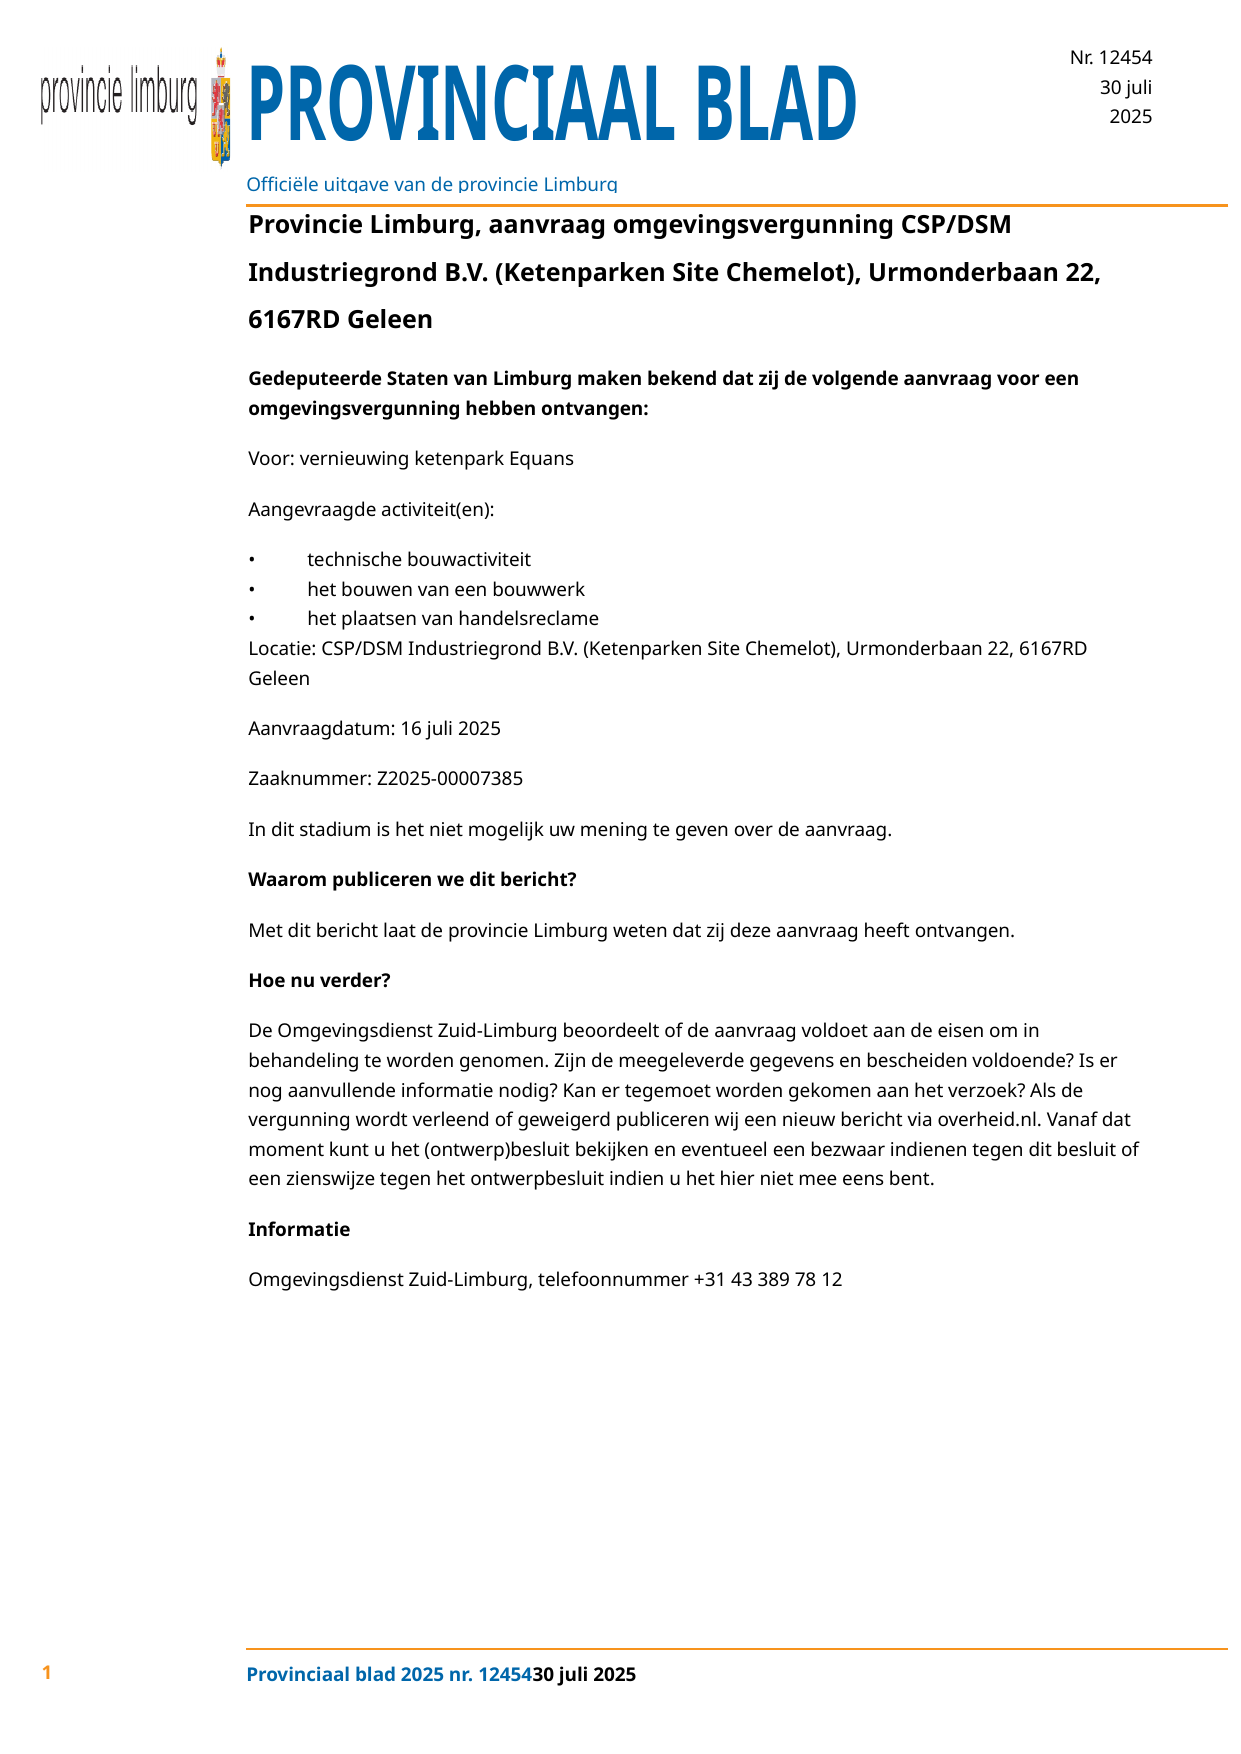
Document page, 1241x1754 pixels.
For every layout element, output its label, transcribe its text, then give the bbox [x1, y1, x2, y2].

text De Omgevingsdienst Zuid-Limburg beoordeelt of de aanvraag voldoet aan de eisen om in behandeling te worden genomen. Zijn de meegeleverde gegevens en bescheiden voldoende? Is er nog aanvullende informatie nodig? Kan er tegemoet worden gekomen aan het verzoek? Als de vergunning wordt verleend of geweigerd publiceren wij een nieuw bericht via overheid.nl. Vanaf dat moment kunt u het (ontwerp)besluit bekijken en eventueel een bezwaar indienen tegen dit besluit of een zienswijze tegen het ontwerpbesluit indien u het hier niet mee eens bent. [248, 1018, 1152, 1191]
list het bouwen van een bouwwerk [248, 576, 1152, 602]
text Aanvraagdatum: 16 juli 2025 [248, 715, 1152, 741]
text Met dit bericht laat de provincie Limburg weten dat zij deze aanvraag heeft ontvangen. [248, 917, 1152, 942]
text Provincie Limburg, aanvraag omgevingsvergunning CSP/DSM Industriegrond B.V. (Ketenparken Site Chemelot), Urmonderbaan 22, 6167RD Geleen [248, 207, 1152, 336]
picture [41, 47, 231, 172]
text Waarom publiceren we dit bericht? [248, 866, 1152, 892]
text In dit stadium is het niet mogelijk uw mening te geven over de aanvraag. [248, 816, 1152, 842]
text Voor: vernieuwing ketenpark Equans [248, 446, 1152, 471]
text Aangevraagde activiteit(en): [248, 496, 1152, 522]
list technische bouwactiviteit [248, 546, 1152, 572]
list het plaatsen van handelsreclame [248, 606, 1152, 631]
text Omgevingsdienst Zuid-Limburg, telefoonnummer +31 43 389 78 12 [248, 1266, 1152, 1292]
text Hoe nu verder? [248, 967, 1152, 993]
text Informatie [248, 1216, 1152, 1242]
text Locatie: CSP/DSM Industriegrond B.V. (Ketenparken Site Chemelot), Urmonderbaan 22, 6167RD Geleen [248, 635, 1152, 690]
text Zaaknummer: Z2025-00007385 [248, 766, 1152, 791]
text Gedeputeerde Staten van Limburg maken bekend dat zij de volgende aanvraag voor een omgevingsvergunning hebben ontvangen: [248, 366, 1152, 421]
